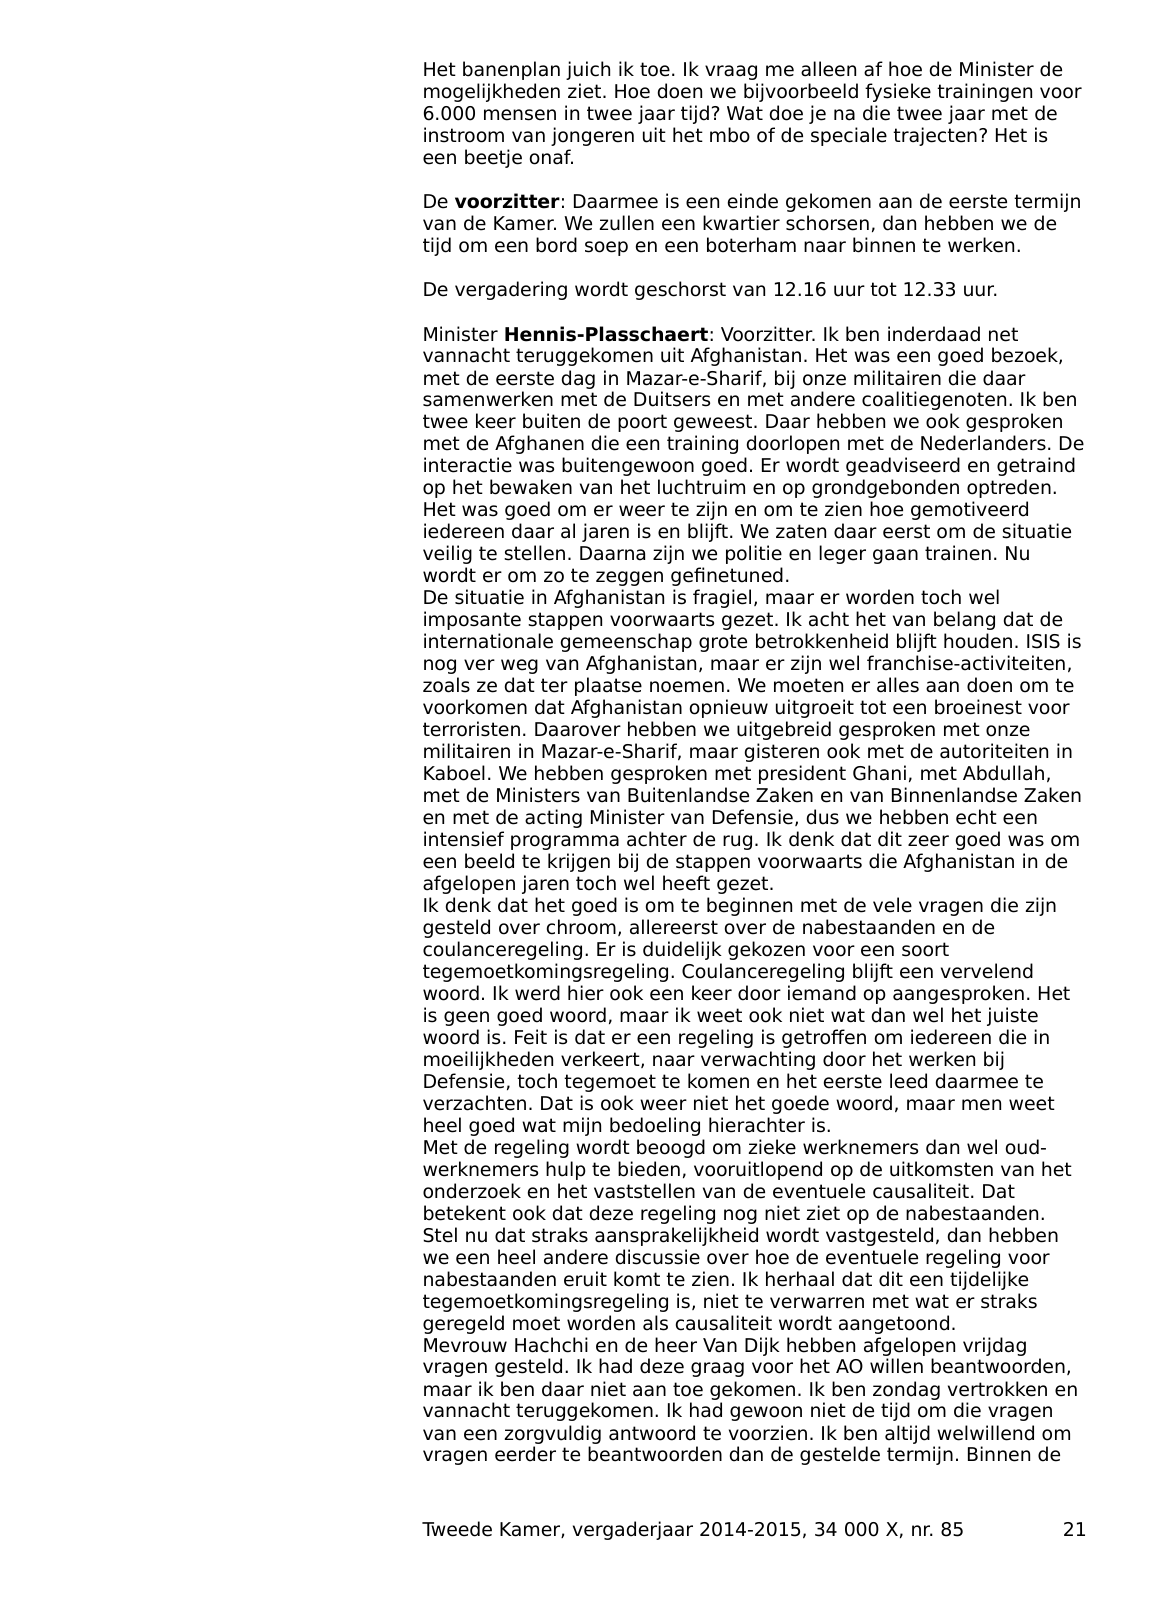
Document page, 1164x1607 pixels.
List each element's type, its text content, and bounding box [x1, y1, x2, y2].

text Minister Hennis-Plasschaert: Voorzitter. Ik ben inderdaad net vannacht teruggekomen uit Afghanistan. Het was een goed bezoek, met de eerste dag in Mazar-e-Sharif, bij onze militairen die daar samenwerken met de Duitsers en met andere coalitiegenoten. Ik ben twee keer buiten de poort geweest. Daar hebben we ook gesproken met de Afghanen die een training doorlopen met de Nederlanders. De interactie was buitengewoon goed. Er wordt geadviseerd en getraind op het bewaken van het luchtruim en op grondgebonden optreden. Het was goed om er weer te zijn en om te zien hoe gemotiveerd iedereen daar al jaren is en blijft. We zaten daar eerst om de situatie veilig te stellen. Daarna zijn we politie en leger gaan trainen. Nu wordt er om zo te zeggen gefinetuned. [422, 323, 1087, 587]
text Ik denk dat het goed is om te beginnen met de vele vragen die zijn gesteld over chroom, allereerst over de nabestaanden en de coulanceregeling. Er is duidelijk gekozen voor een soort tegemoetkomingsregeling. Coulanceregeling blijft een vervelend woord. Ik werd hier ook een keer door iemand op aangesproken. Het is geen goed woord, maar ik weet ook niet wat dan wel het juiste woord is. Feit is dat er een regeling is getroffen om iedereen die in moeilijkheden verkeert, naar verwachting door het werken bij Defensie, toch tegemoet te komen en het eerste leed daarmee te verzachten. Dat is ook weer niet het goede woord, maar men weet heel goed wat mijn bedoeling hierachter is. [422, 895, 1087, 1137]
text De voorzitter: Daarmee is een einde gekomen aan de eerste termijn van de Kamer. We zullen een kwartier schorsen, dan hebben we de tijd om een bord soep en een boterham naar binnen te werken. [422, 191, 1087, 257]
text De situatie in Afghanistan is fragiel, maar er worden toch wel imposante stappen voorwaarts gezet. Ik acht het van belang dat de internationale gemeenschap grote betrokkenheid blijft houden. ISIS is nog ver weg van Afghanistan, maar er zijn wel franchise-activiteiten, zoals ze dat ter plaatse noemen. We moeten er alles aan doen om te voorkomen dat Afghanistan opnieuw uitgroeit tot een broeinest voor terroristen. Daarover hebben we uitgebreid gesproken met onze militairen in Mazar-e-Sharif, maar gisteren ook met de autoriteiten in Kaboel. We hebben gesproken met president Ghani, met Abdullah, met de Ministers van Buitenlandse Zaken en van Binnenlandse Zaken en met de acting Minister van Defensie, dus we hebben echt een intensief programma achter de rug. Ik denk dat dit zeer goed was om een beeld te krijgen bij de stappen voorwaarts die Afghanistan in de afgelopen jaren toch wel heeft gezet. [422, 587, 1087, 895]
text Mevrouw Hachchi en de heer Van Dijk hebben afgelopen vrijdag vragen gesteld. Ik had deze graag voor het AO willen beantwoorden, maar ik ben daar niet aan toe gekomen. Ik ben zondag vertrokken en vannacht teruggekomen. Ik had gewoon niet de tijd om die vragen van een zorgvuldig antwoord te voorzien. Ik ben altijd welwillend om vragen eerder te beantwoorden dan de gestelde termijn. Binnen de [422, 1334, 1087, 1466]
text Het banenplan juich ik toe. Ik vraag me alleen af hoe de Minister de mogelijkheden ziet. Hoe doen we bijvoorbeeld fysieke trainingen voor 6.000 mensen in twee jaar tijd? Wat doe je na die twee jaar met de instroom van jongeren uit het mbo of de speciale trajecten? Het is een beetje onaf. [422, 59, 1087, 169]
text Met de regeling wordt beoogd om zieke werknemers dan wel oud-werknemers hulp te bieden, vooruitlopend op de uitkomsten van het onderzoek en het vaststellen van de eventuele causaliteit. Dat betekent ook dat deze regeling nog niet ziet op de nabestaanden. Stel nu dat straks aansprakelijkheid wordt vastgesteld, dan hebben we een heel andere discussie over hoe de eventuele regeling voor nabestaanden eruit komt te zien. Ik herhaal dat dit een tijdelijke tegemoetkomingsregeling is, niet te verwarren met wat er straks geregeld moet worden als causaliteit wordt aangetoond. [422, 1137, 1087, 1334]
text De vergadering wordt geschorst van 12.16 uur tot 12.33 uur. [422, 279, 1087, 301]
